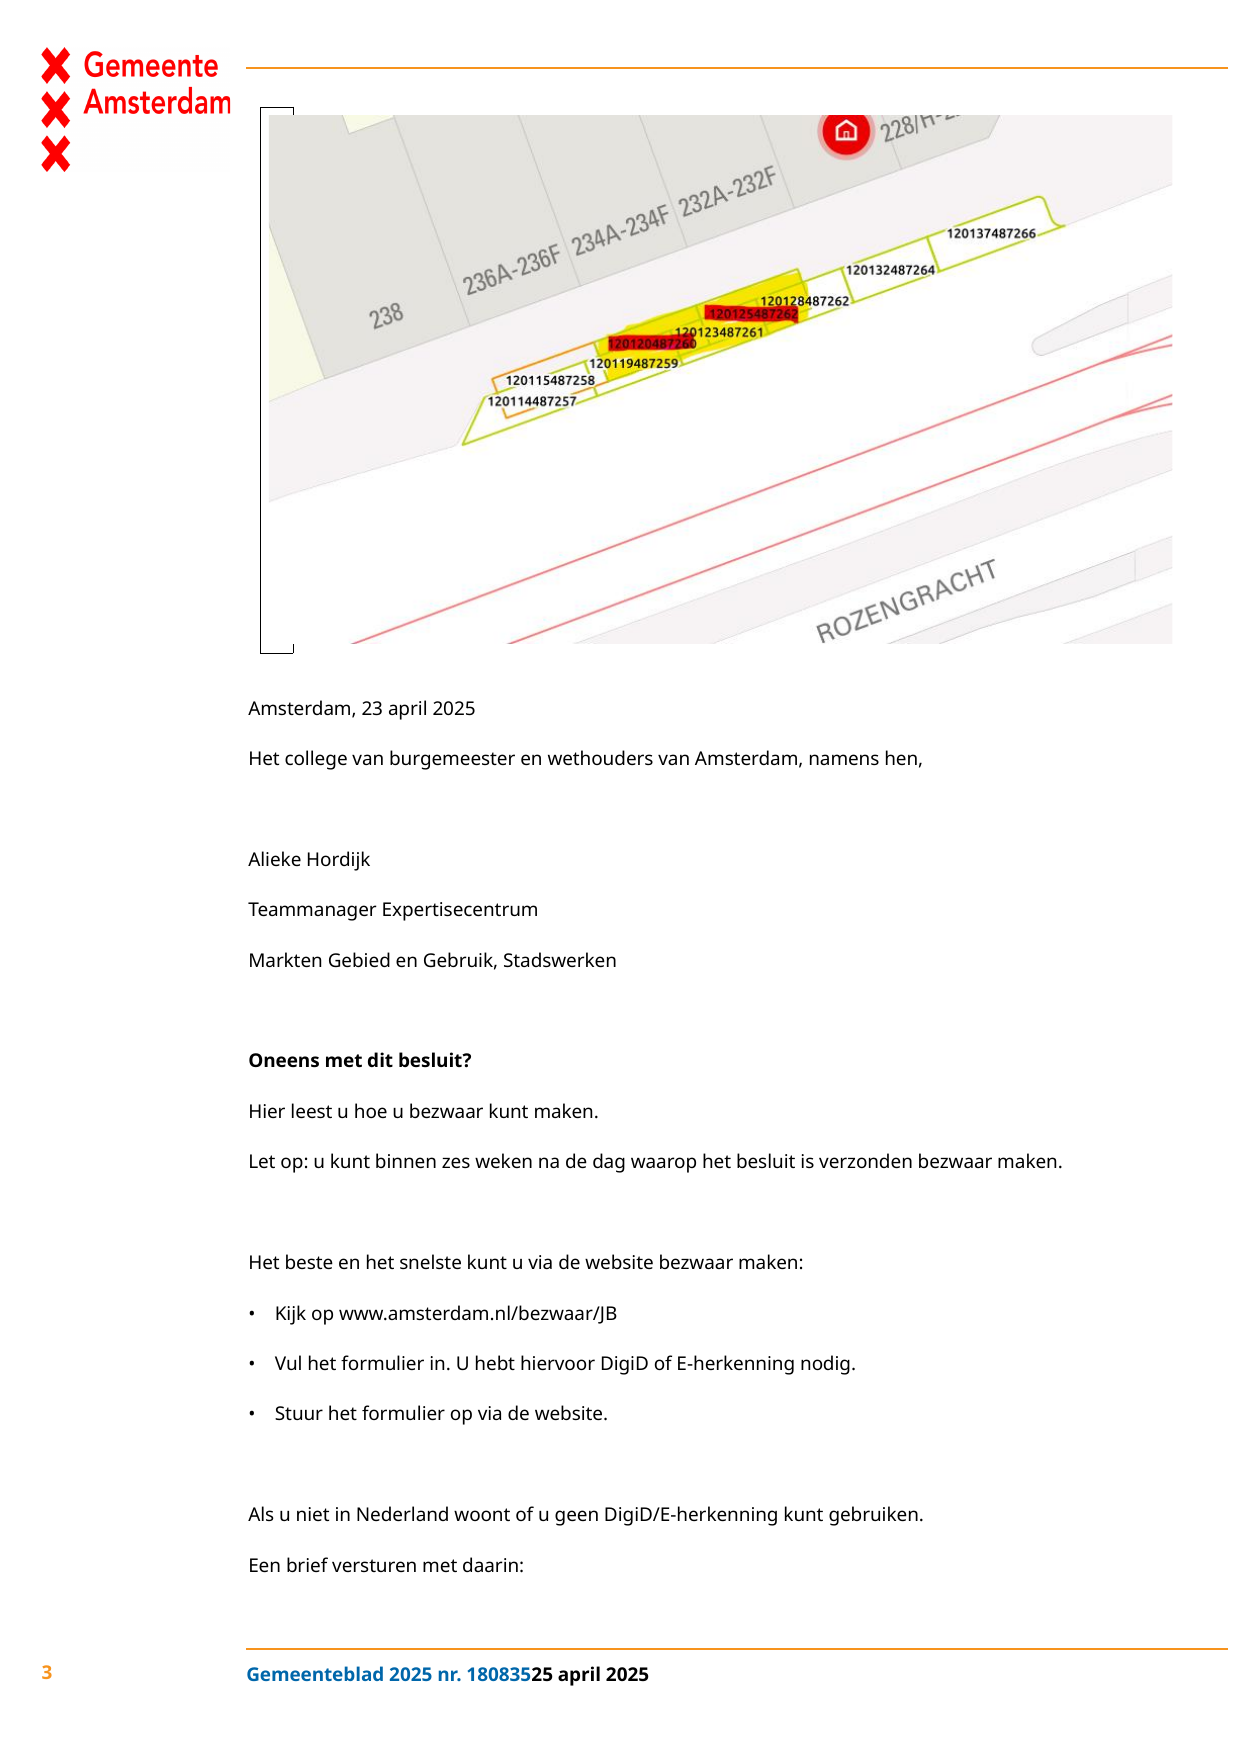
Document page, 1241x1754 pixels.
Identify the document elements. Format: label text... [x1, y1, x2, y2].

text Teammanager Expertisecentrum [248, 896, 1152, 922]
text Het college van burgemeester en wethouders van Amsterdam, namens hen, [248, 745, 1152, 771]
text Oneens met dit besluit? [248, 1048, 1152, 1073]
text • Kijk op www.amsterdam.nl/bezwaar/JB [248, 1300, 1152, 1325]
text Let op: u kunt binnen zes weken na de dag waarop het besluit is verzonden bezwaar maken. [248, 1148, 1152, 1174]
text Een brief versturen met daarin: [248, 1552, 1152, 1577]
text Het beste en het snelste kunt u via de website bezwaar maken: [248, 1249, 1152, 1275]
text Markten Gebied en Gebruik, Stadswerken [248, 947, 1152, 972]
text Alieke Hordijk [248, 846, 1152, 872]
picture [41, 47, 231, 172]
text • Stuur het formulier op via de website. [248, 1401, 1152, 1426]
text Als u niet in Nederland woont of u geen DigiD/E-herkenning kunt gebruiken. [248, 1501, 1152, 1527]
text Hier leest u hoe u bezwaar kunt maken. [248, 1098, 1152, 1124]
picture [268, 115, 1173, 644]
text • Vul het formulier in. U hebt hiervoor DigiD of E-herkenning nodig. [248, 1350, 1152, 1376]
text Amsterdam, 23 april 2025 [248, 695, 1152, 720]
